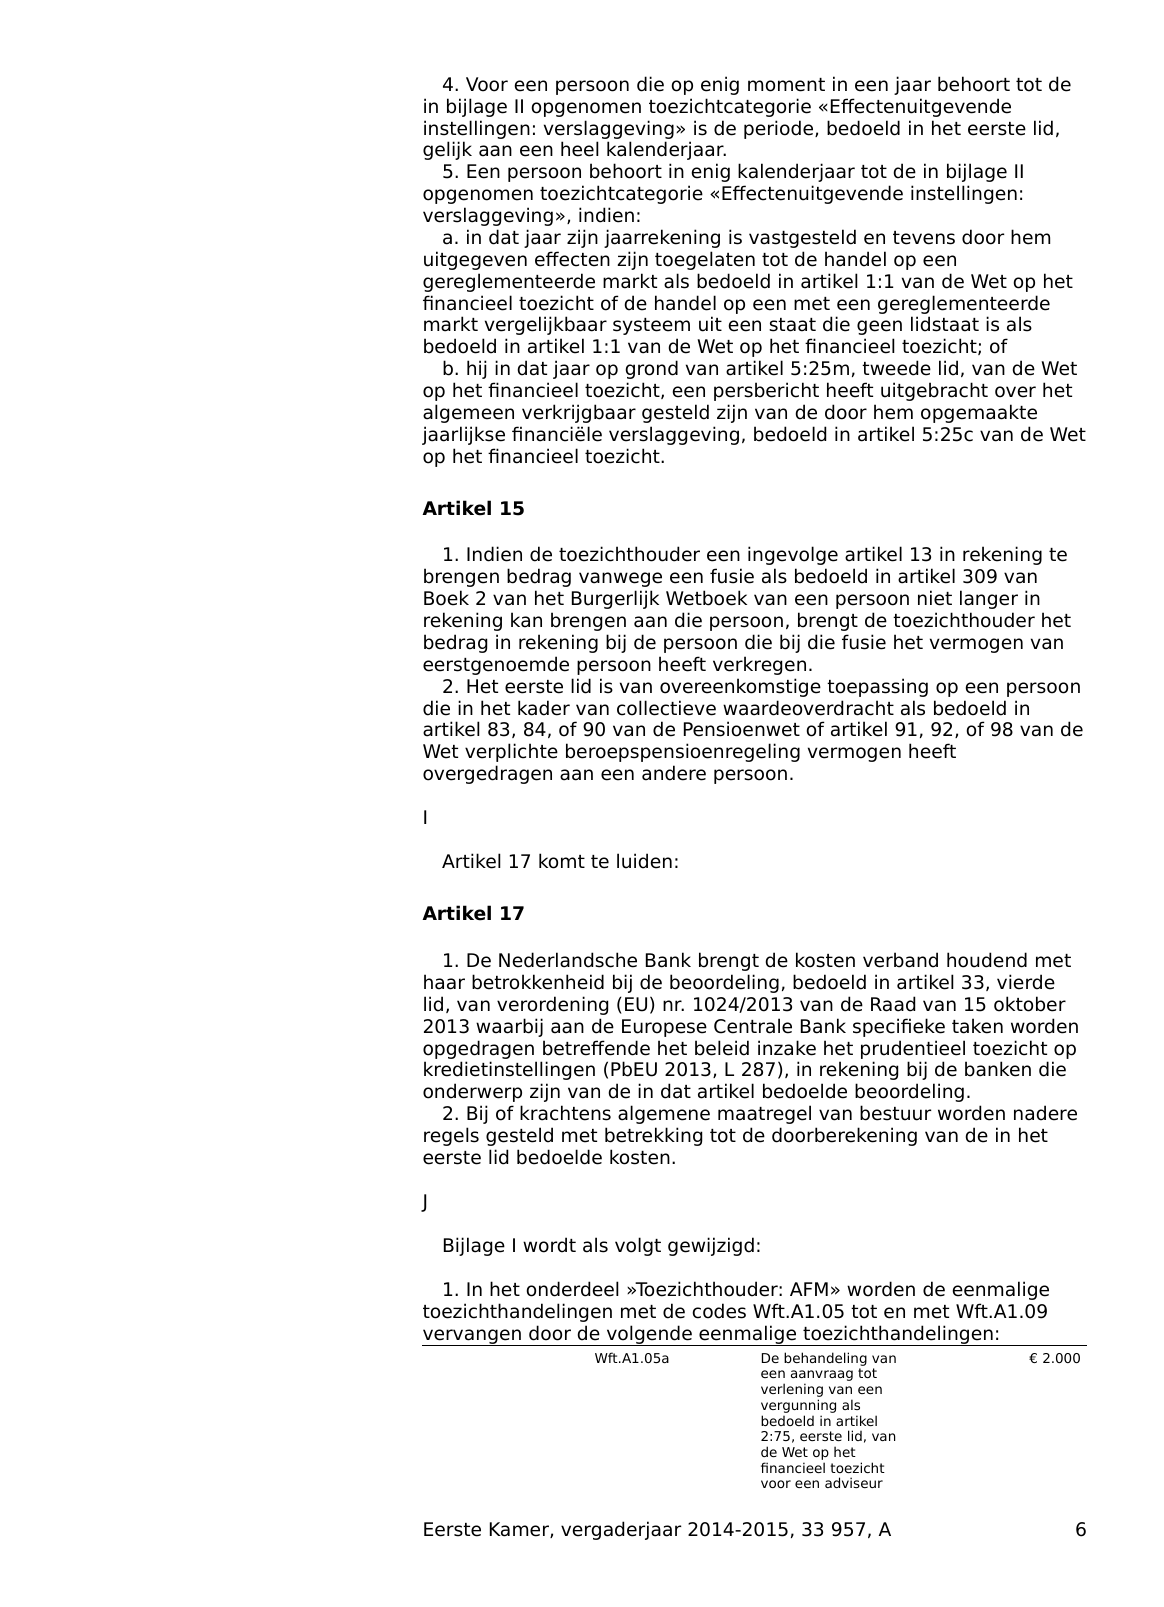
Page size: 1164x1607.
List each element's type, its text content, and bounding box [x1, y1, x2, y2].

text 1. In het onderdeel »Toezichthouder: AFM» worden de eenmalige toezichthandelingen met de codes Wft.A1.05 tot en met Wft.A1.09 vervangen door de volgende eenmalige toezichthandelingen: [422, 1279, 1087, 1345]
text 1. De Nederlandsche Bank brengt de kosten verband houdend met haar betrokkenheid bij de beoordeling, bedoeld in artikel 33, vierde lid, van verordening (EU) nr. 1024/2013 van de Raad van 15 oktober 2013 waarbij aan de Europese Centrale Bank specifieke taken worden opgedragen betreffende het beleid inzake het prudentieel toezicht op kredietinstellingen (PbEU 2013, L 287), in rekening bij de banken die onderwerp zijn van de in dat artikel bedoelde beoordeling. [422, 950, 1087, 1103]
text 1. Indien de toezichthouder een ingevolge artikel 13 in rekening te brengen bedrag vanwege een fusie als bedoeld in artikel 309 van Boek 2 van het Burgerlijk Wetboek van een persoon niet langer in rekening kan brengen aan die persoon, brengt de toezichthouder het bedrag in rekening bij de persoon die bij die fusie het vermogen van eerstgenoemde persoon heeft verkregen. [422, 544, 1087, 676]
text J [422, 1191, 1087, 1213]
table_header Wft.A1.05a [588, 1346, 754, 1492]
text 2. Bij of krachtens algemene maatregel van bestuur worden nadere regels gesteld met betrekking tot de doorberekening van de in het eerste lid bedoelde kosten. [422, 1103, 1087, 1169]
table_header € 2.000 [921, 1346, 1087, 1492]
text 5. Een persoon behoort in enig kalenderjaar tot de in bijlage II opgenomen toezichtcategorie «Effectenuitgevende instellingen: verslaggeving», indien: [422, 161, 1087, 227]
text Artikel 17 komt te luiden: [422, 851, 1087, 873]
table_header De behandeling van een aanvraag tot verlening van een vergunning als bedoeld in artikel 2:75, eerste lid, van de Wet op het financieel toezicht voor een adviseur [755, 1346, 921, 1492]
text I [422, 807, 1087, 829]
text 4. Voor een persoon die op enig moment in een jaar behoort tot de in bijlage II opgenomen toezichtcategorie «Effectenuitgevende instellingen: verslaggeving» is de periode, bedoeld in het eerste lid, gelijk aan een heel kalenderjaar. [422, 74, 1087, 161]
text Artikel 17 [422, 903, 1087, 925]
table_header [422, 1346, 588, 1492]
text Bijlage I wordt als volgt gewijzigd: [422, 1235, 1087, 1257]
text 2. Het eerste lid is van overeenkomstige toepassing op een persoon die in het kader van collectieve waardeoverdracht als bedoeld in artikel 83, 84, of 90 van de Pensioenwet of artikel 91, 92, of 98 van de Wet verplichte beroepspensioenregeling vermogen heeft overgedragen aan een andere persoon. [422, 676, 1087, 785]
text a. in dat jaar zijn jaarrekening is vastgesteld en tevens door hem uitgegeven effecten zijn toegelaten tot de handel op een gereglementeerde markt als bedoeld in artikel 1:1 van de Wet op het financieel toezicht of de handel op een met een gereglementeerde markt vergelijkbaar systeem uit een staat die geen lidstaat is als bedoeld in artikel 1:1 van de Wet op het financieel toezicht; of [422, 227, 1087, 358]
text b. hij in dat jaar op grond van artikel 5:25m, tweede lid, van de Wet op het financieel toezicht, een persbericht heeft uitgebracht over het algemeen verkrijgbaar gesteld zijn van de door hem opgemaakte jaarlijkse financiële verslaggeving, bedoeld in artikel 5:25c van de Wet op het financieel toezicht. [422, 358, 1087, 467]
text Artikel 15 [422, 497, 1087, 519]
